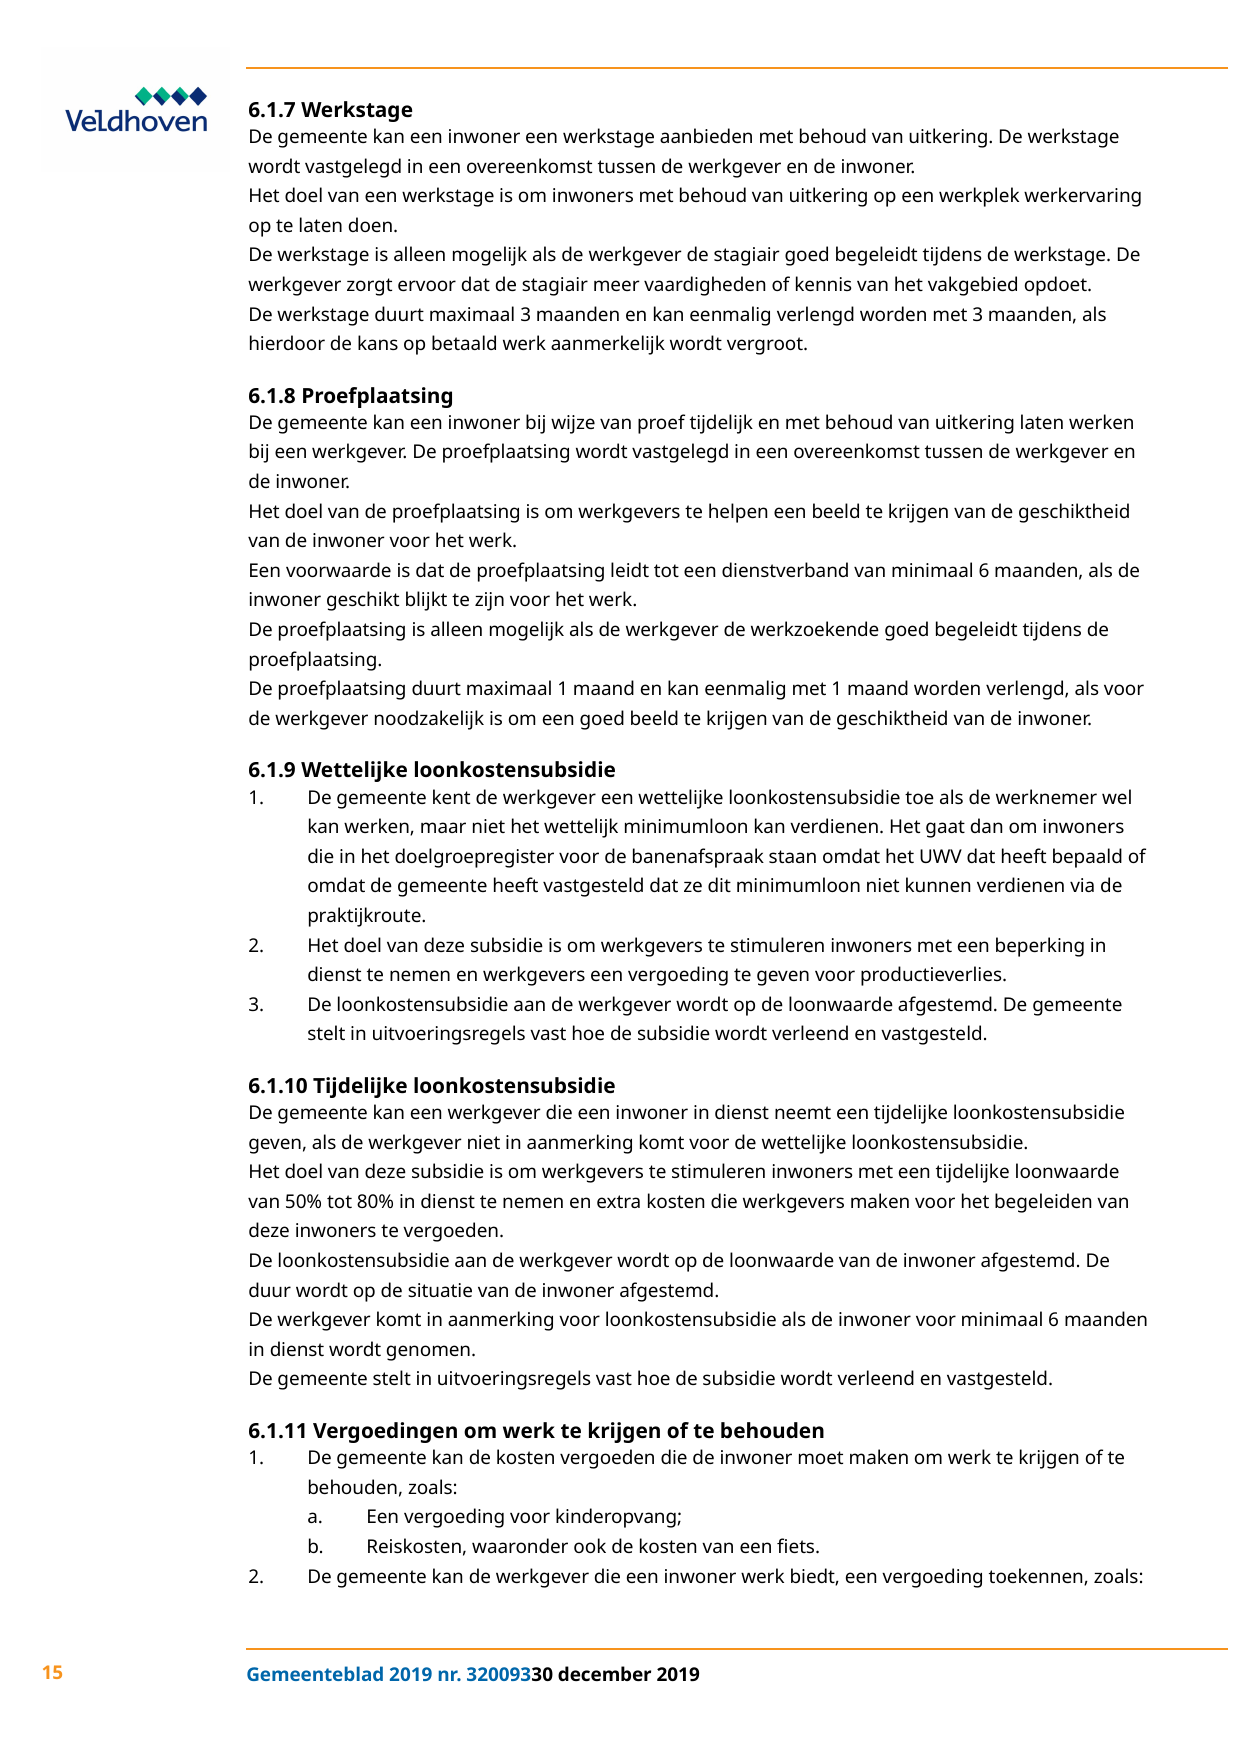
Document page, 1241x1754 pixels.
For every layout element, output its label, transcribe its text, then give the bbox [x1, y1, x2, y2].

text De proefplaatsing is alleen mogelijk als de werkgever de werkzoekende goed begeleidt tijdens de proefplaatsing. [248, 616, 1152, 672]
text De werkstage is alleen mogelijk als de werkgever de stagiair goed begeleidt tijdens de werkstage. De werkgever zorgt ervoor dat de stagiair meer vaardigheden of kennis van het vakgebied opdoet. [248, 242, 1152, 297]
picture [41, 47, 231, 172]
list De gemeente kan de kosten vergoeden die de inwoner moet maken om werk te krijgen of te behouden, zoals: [248, 1444, 1152, 1500]
text De werkgever komt in aanmerking voor loonkostensubsidie als de inwoner voor minimaal 6 maanden in dienst wordt genomen. [248, 1306, 1152, 1362]
text De gemeente kan een werkgever die een inwoner in dienst neemt een tijdelijke loonkostensubsidie geven, als de werkgever niet in aanmerking komt voor de wettelijke loonkostensubsidie. [248, 1099, 1152, 1155]
text De gemeente stelt in uitvoeringsregels vast hoe de subsidie wordt verleend en vastgesteld. [248, 1366, 1152, 1391]
text De werkstage duurt maximaal 3 maanden en kan eenmalig verlengd worden met 3 maanden, als hierdoor de kans op betaald werk aanmerkelijk wordt vergroot. [248, 301, 1152, 356]
list Het doel van deze subsidie is om werkgevers te stimuleren inwoners met een beperking in dienst te nemen en werkgevers een vergoeding te geven voor productieverlies. [248, 932, 1152, 987]
list De gemeente kan de werkgever die een inwoner werk biedt, een vergoeding toekennen, zoals: [248, 1563, 1152, 1588]
text De gemeente kan een inwoner bij wijze van proef tijdelijk en met behoud van uitkering laten werken bij een werkgever. De proefplaatsing wordt vastgelegd in een overeenkomst tussen de werkgever en de inwoner. [248, 409, 1152, 494]
text Het doel van een werkstage is om inwoners met behoud van uitkering op een werkplek werkervaring op te laten doen. [248, 182, 1152, 238]
text De proefplaatsing duurt maximaal 1 maand en kan eenmalig met 1 maand worden verlengd, als voor de werkgever noodzakelijk is om een goed beeld te krijgen van de geschiktheid van de inwoner. [248, 675, 1152, 731]
text Een voorwaarde is dat de proefplaatsing leidt tot een dienstverband van minimaal 6 maanden, als de inwoner geschikt blijkt te zijn voor het werk. [248, 557, 1152, 612]
text 6.1.10 Tijdelijke loonkostensubsidie [248, 1071, 1152, 1099]
text 6.1.11 Vergoedingen om werk te krijgen of te behouden [248, 1416, 1152, 1444]
text De loonkostensubsidie aan de werkgever wordt op de loonwaarde van de inwoner afgestemd. De duur wordt op de situatie van de inwoner afgestemd. [248, 1247, 1152, 1303]
list De loonkostensubsidie aan de werkgever wordt op de loonwaarde afgestemd. De gemeente stelt in uitvoeringsregels vast hoe de subsidie wordt verleend en vastgesteld. [248, 991, 1152, 1046]
text 6.1.9 Wettelijke loonkostensubsidie [248, 755, 1152, 784]
text 6.1.8 Proefplaatsing [248, 381, 1152, 409]
text 6.1.7 Werkstage [248, 95, 1152, 123]
text Het doel van deze subsidie is om werkgevers te stimuleren inwoners met een tijdelijke loonwaarde van 50% tot 80% in dienst te nemen en extra kosten die werkgevers maken voor het begeleiden van deze inwoners te vergoeden. [248, 1158, 1152, 1243]
list De gemeente kent de werkgever een wettelijke loonkostensubsidie toe als de werknemer wel kan werken, maar niet het wettelijk minimumloon kan verdienen. Het gaat dan om inwoners die in het doelgroepregister voor de banenafspraak staan omdat het UWV dat heeft bepaald of omdat de gemeente heeft vastgesteld dat ze dit minimumloon niet kunnen verdienen via de praktijkroute. [248, 784, 1152, 928]
list Een vergoeding voor kinderopvang; [307, 1504, 1152, 1529]
list Reiskosten, waaronder ook de kosten van een fiets. [307, 1533, 1152, 1559]
text Het doel van de proefplaatsing is om werkgevers te helpen een beeld te krijgen van de geschiktheid van de inwoner voor het werk. [248, 498, 1152, 553]
text De gemeente kan een inwoner een werkstage aanbieden met behoud van uitkering. De werkstage wordt vastgelegd in een overeenkomst tussen de werkgever en de inwoner. [248, 123, 1152, 178]
